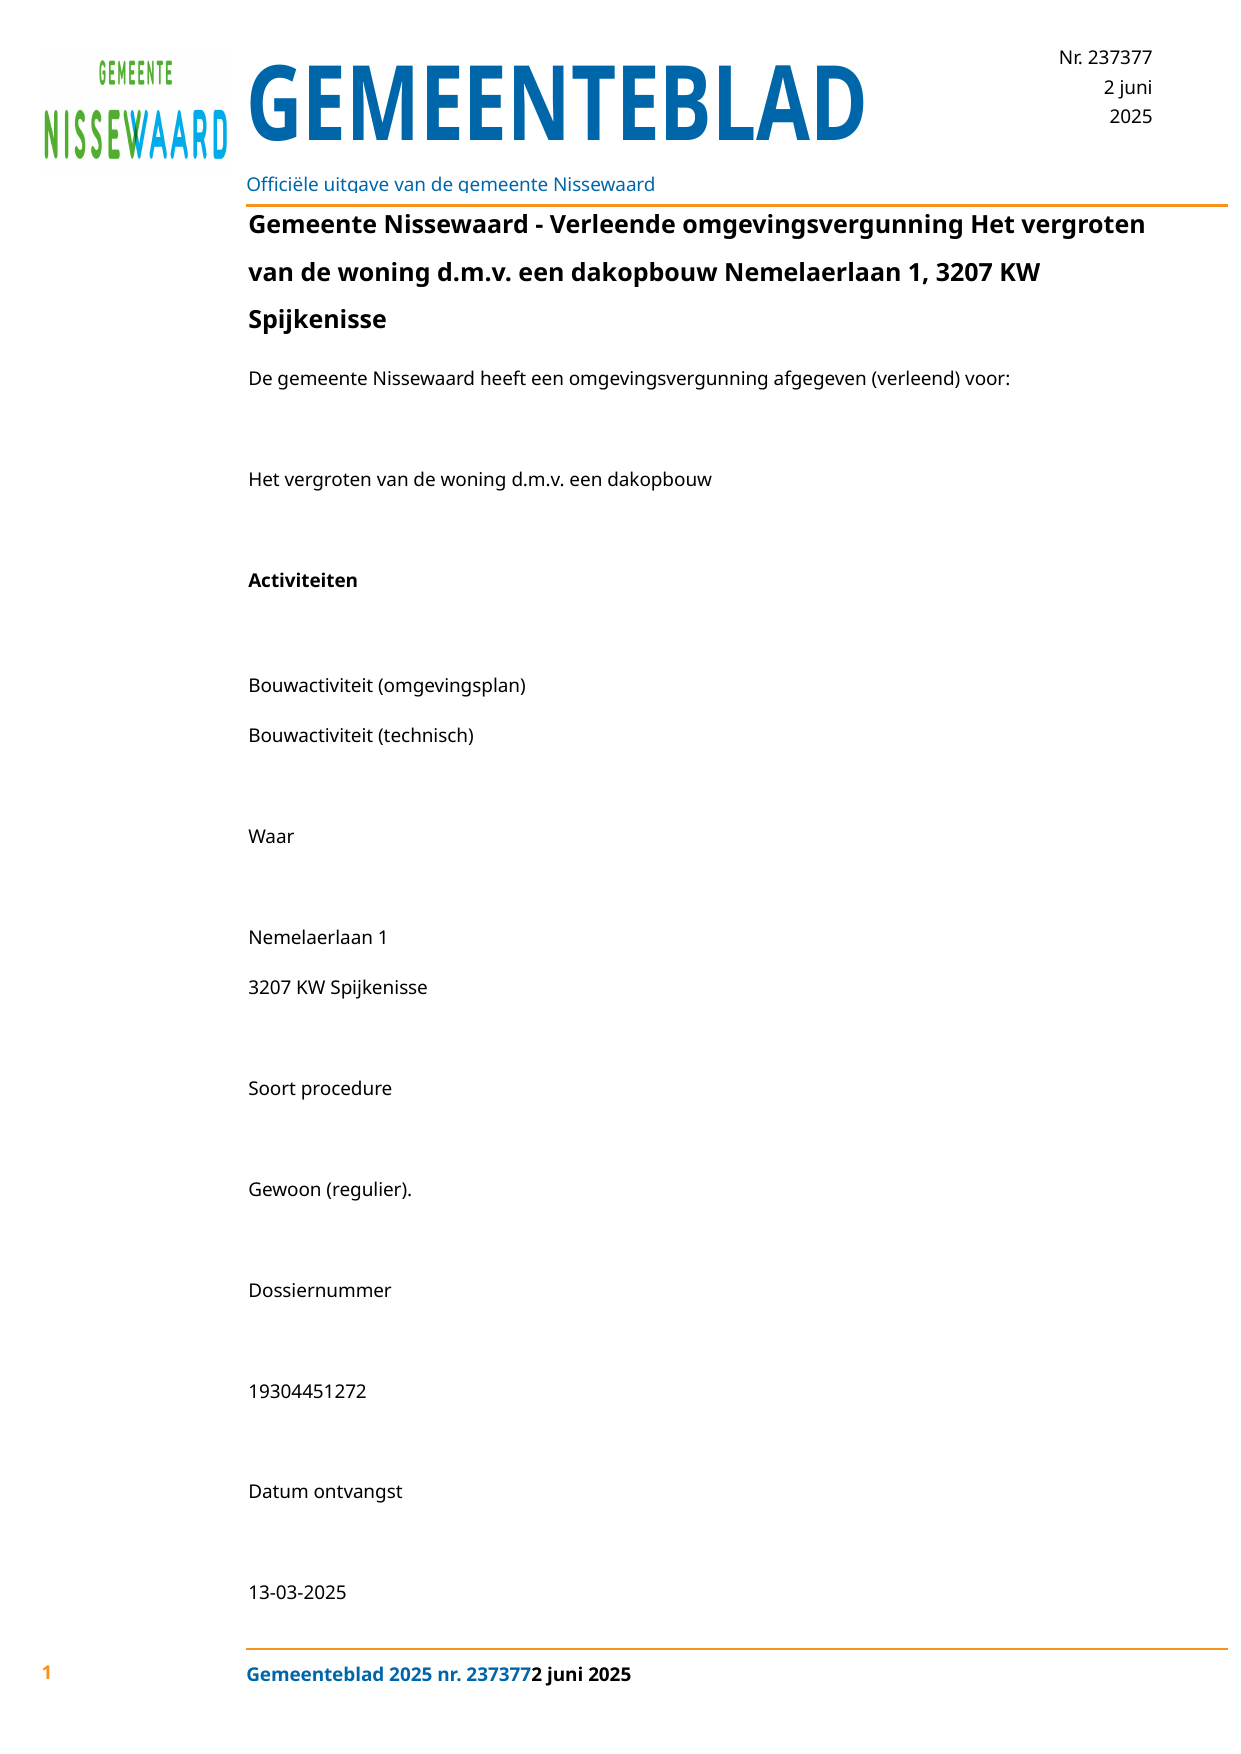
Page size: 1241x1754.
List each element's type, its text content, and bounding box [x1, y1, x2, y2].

text Nemelaerlaan 1 [248, 924, 1152, 950]
text ﻿ [248, 618, 1152, 647]
text Bouwactiviteit (technisch) [248, 722, 1152, 748]
text Gewoon (regulier). [248, 1176, 1152, 1202]
text Dossiernummer [248, 1277, 1152, 1303]
text De gemeente Nissewaard heeft een omgevingsvergunning afgegeven (verleend) voor: [248, 366, 1152, 391]
text Waar [248, 823, 1152, 849]
text 3207 KW Spijkenisse [248, 974, 1152, 1000]
text Datum ontvangst [248, 1479, 1152, 1504]
text Gemeente Nissewaard - Verleende omgevingsvergunning Het vergroten van de woning d.m.v. een dakopbouw Nemelaerlaan 1, 3207 KW Spijkenisse [248, 207, 1152, 336]
text Bouwactiviteit (omgevingsplan) [248, 672, 1152, 698]
picture [41, 47, 231, 172]
text Activiteiten [248, 567, 1152, 593]
text 13-03-2025 [248, 1579, 1152, 1605]
text 19304451272 [248, 1378, 1152, 1403]
text Soort procedure [248, 1075, 1152, 1101]
text Het vergroten van de woning d.m.v. een dakopbouw [248, 466, 1152, 492]
